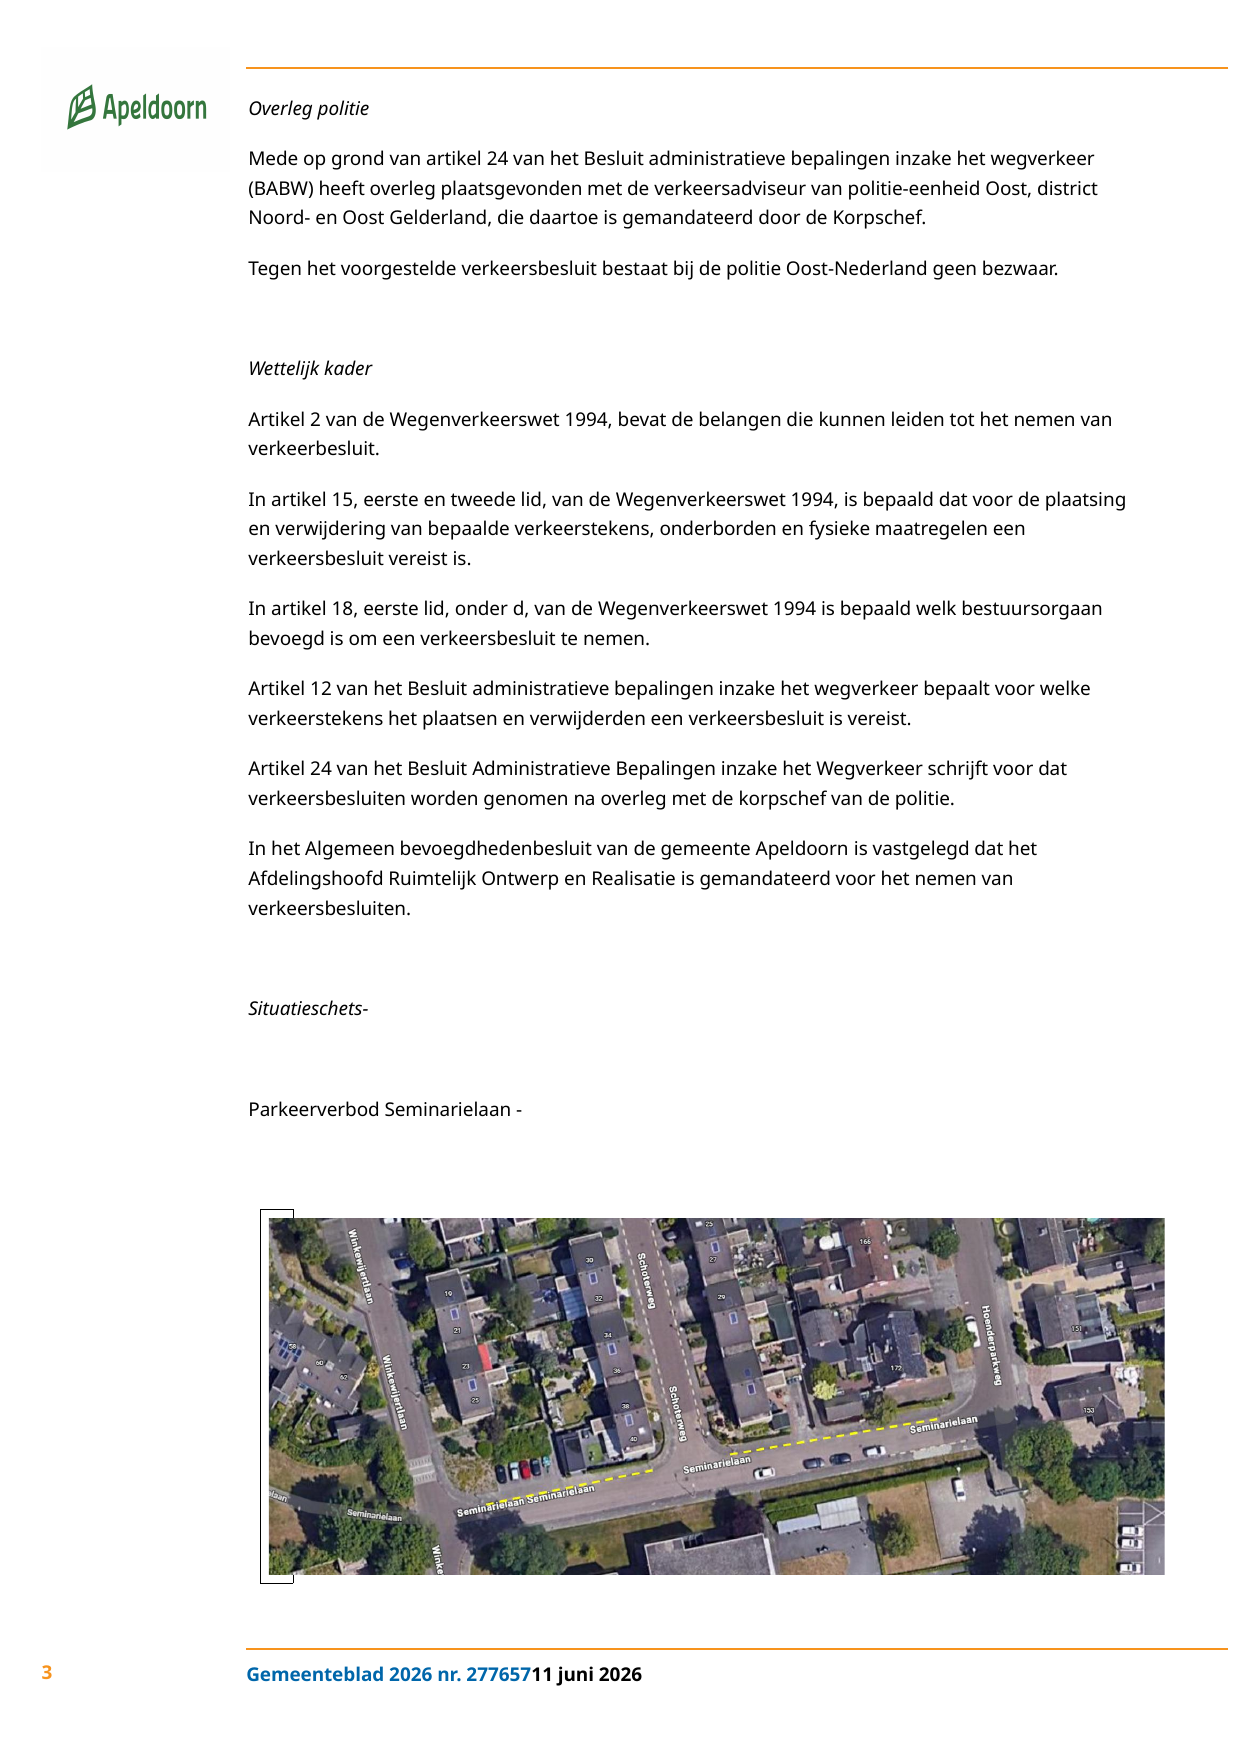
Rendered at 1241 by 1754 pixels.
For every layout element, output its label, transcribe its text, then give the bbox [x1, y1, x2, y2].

text Wettelijk kader [248, 356, 1152, 381]
text In het Algemeen bevoegdhedenbesluit van de gemeente Apeldoorn is vastgelegd dat het Afdelingshoofd Ruimtelijk Ontwerp en Realisatie is gemandateerd voor het nemen van verkeersbesluiten. [248, 836, 1152, 921]
text Overleg politie [248, 95, 1152, 121]
text Artikel 2 van de Wegenverkeerswet 1994, bevat de belangen die kunnen leiden tot het nemen van verkeerbesluit. [248, 406, 1152, 461]
text Tegen het voorgestelde verkeersbesluit bestaat bij de politie Oost-Nederland geen bezwaar. [248, 255, 1152, 281]
text In artikel 18, eerste lid, onder d, van de Wegenverkeerswet 1994 is bepaald welk bestuursorgaan bevoegd is om een verkeersbesluit te nemen. [248, 596, 1152, 651]
picture [268, 1218, 1165, 1575]
picture [41, 47, 231, 172]
text Parkeerverbod Seminarielaan - [248, 1096, 1152, 1122]
text Situatieschets- [248, 996, 1152, 1021]
text In artikel 15, eerste en tweede lid, van de Wegenverkeerswet 1994, is bepaald dat voor de plaatsing en verwijdering van bepaalde verkeerstekens, onderborden en fysieke maatregelen een verkeersbesluit vereist is. [248, 486, 1152, 571]
text Artikel 12 van het Besluit administratieve bepalingen inzake het wegverkeer bepaalt voor welke verkeerstekens het plaatsen en verwijderden een verkeersbesluit is vereist. [248, 676, 1152, 731]
text Artikel 24 van het Besluit Administratieve Bepalingen inzake het Wegverkeer schrijft voor dat verkeersbesluiten worden genomen na overleg met de korpschef van de politie. [248, 756, 1152, 811]
text Mede op grond van artikel 24 van het Besluit administratieve bepalingen inzake het wegverkeer (BABW) heeft overleg plaatsgevonden met de verkeersadviseur van politie-eenheid Oost, district Noord- en Oost Gelderland, die daartoe is gemandateerd door de Korpschef. [248, 145, 1152, 230]
